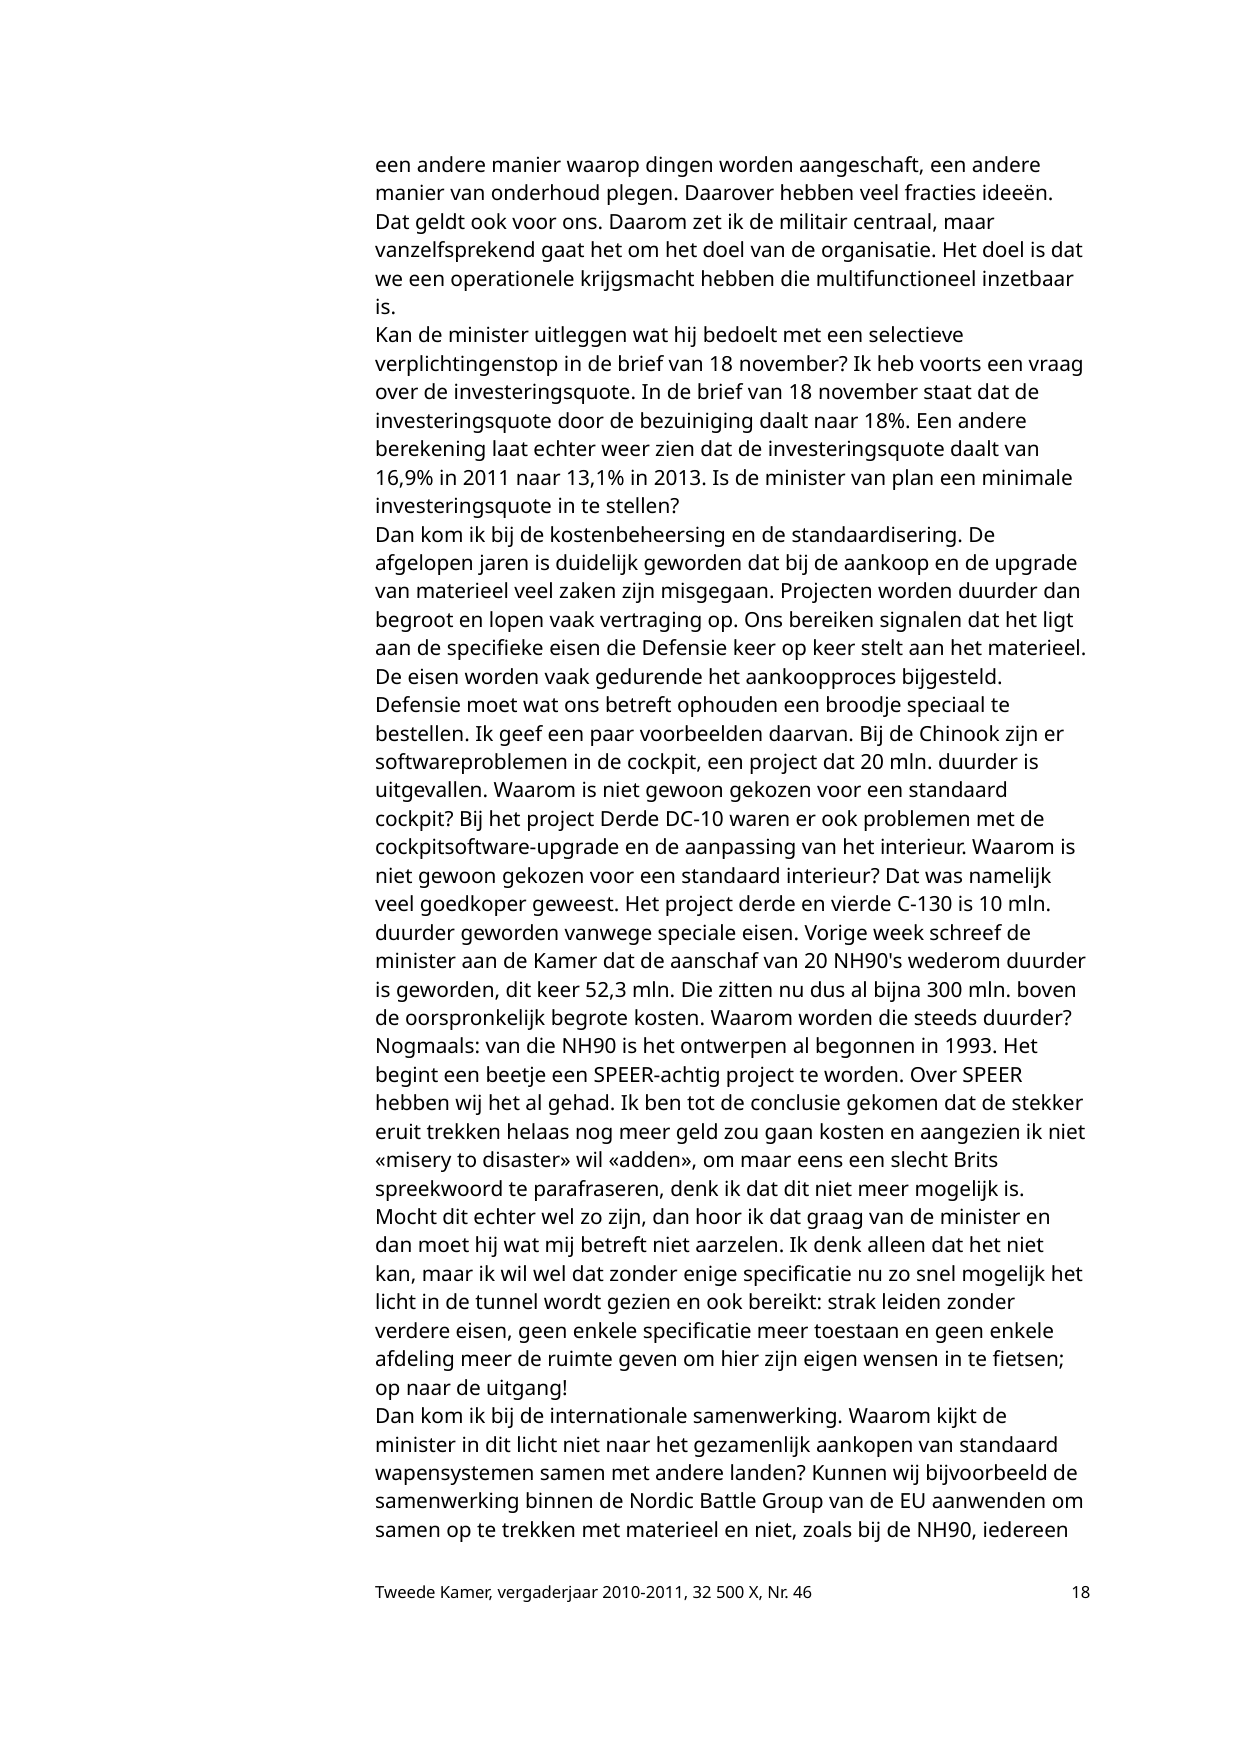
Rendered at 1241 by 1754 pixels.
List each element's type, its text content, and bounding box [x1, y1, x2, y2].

text Kan de minister uitleggen wat hij bedoelt met een selectieve verplichtingenstop in de brief van 18 november? Ik heb voorts een vraag over de investeringsquote. In de brief van 18 november staat dat de investeringsquote door de bezuiniging daalt naar 18%. Een andere berekening laat echter weer zien dat de investeringsquote daalt van 16,9% in 2011 naar 13,1% in 2013. Is de minister van plan een minimale investeringsquote in te stellen? [375, 321, 1090, 520]
text Dan kom ik bij de internationale samenwerking. Waarom kijkt de minister in dit licht niet naar het gezamenlijk aankopen van standaard wapensystemen samen met andere landen? Kunnen wij bijvoorbeeld de samenwerking binnen de Nordic Battle Group van de EU aanwenden om samen op te trekken met materieel en niet, zoals bij de NH90, iedereen [375, 1401, 1090, 1543]
text Nogmaals: van die NH90 is het ontwerpen al begonnen in 1993. Het begint een beetje een SPEER-achtig project te worden. Over SPEER hebben wij het al gehad. Ik ben tot de conclusie gekomen dat de stekker eruit trekken helaas nog meer geld zou gaan kosten en aangezien ik niet «misery to disaster» wil «adden», om maar eens een slecht Brits spreekwoord te parafraseren, denk ik dat dit niet meer mogelijk is. Mocht dit echter wel zo zijn, dan hoor ik dat graag van de minister en dan moet hij wat mij betreft niet aarzelen. Ik denk alleen dat het niet kan, maar ik wil wel dat zonder enige specificatie nu zo snel mogelijk het licht in de tunnel wordt gezien en ook bereikt: strak leiden zonder verdere eisen, geen enkele specificatie meer toestaan en geen enkele afdeling meer de ruimte geven om hier zijn eigen wensen in te fietsen; op naar de uitgang! [375, 1032, 1090, 1401]
text een andere manier waarop dingen worden aangeschaft, een andere manier van onderhoud plegen. Daarover hebben veel fracties ideeën. Dat geldt ook voor ons. Daarom zet ik de militair centraal, maar vanzelfsprekend gaat het om het doel van de organisatie. Het doel is dat we een operationele krijgsmacht hebben die multifunctioneel inzetbaar is. [375, 150, 1090, 321]
text Dan kom ik bij de kostenbeheersing en de standaardisering. De afgelopen jaren is duidelijk geworden dat bij de aankoop en de upgrade van materieel veel zaken zijn misgegaan. Projecten worden duurder dan begroot en lopen vaak vertraging op. Ons bereiken signalen dat het ligt aan de specifieke eisen die Defensie keer op keer stelt aan het materieel. De eisen worden vaak gedurende het aankoopproces bijgesteld. Defensie moet wat ons betreft ophouden een broodje speciaal te bestellen. Ik geef een paar voorbeelden daarvan. Bij de Chinook zijn er softwareproblemen in de cockpit, een project dat 20 mln. duurder is uitgevallen. Waarom is niet gewoon gekozen voor een standaard cockpit? Bij het project Derde DC-10 waren er ook problemen met de cockpitsoftware-upgrade en de aanpassing van het interieur. Waarom is niet gewoon gekozen voor een standaard interieur? Dat was namelijk veel goedkoper geweest. Het project derde en vierde C-130 is 10 mln. duurder geworden vanwege speciale eisen. Vorige week schreef de minister aan de Kamer dat de aanschaf van 20 NH90's wederom duurder is geworden, dit keer 52,3 mln. Die zitten nu dus al bijna 300 mln. boven de oorspronkelijk begrote kosten. Waarom worden die steeds duurder? [375, 520, 1090, 1032]
